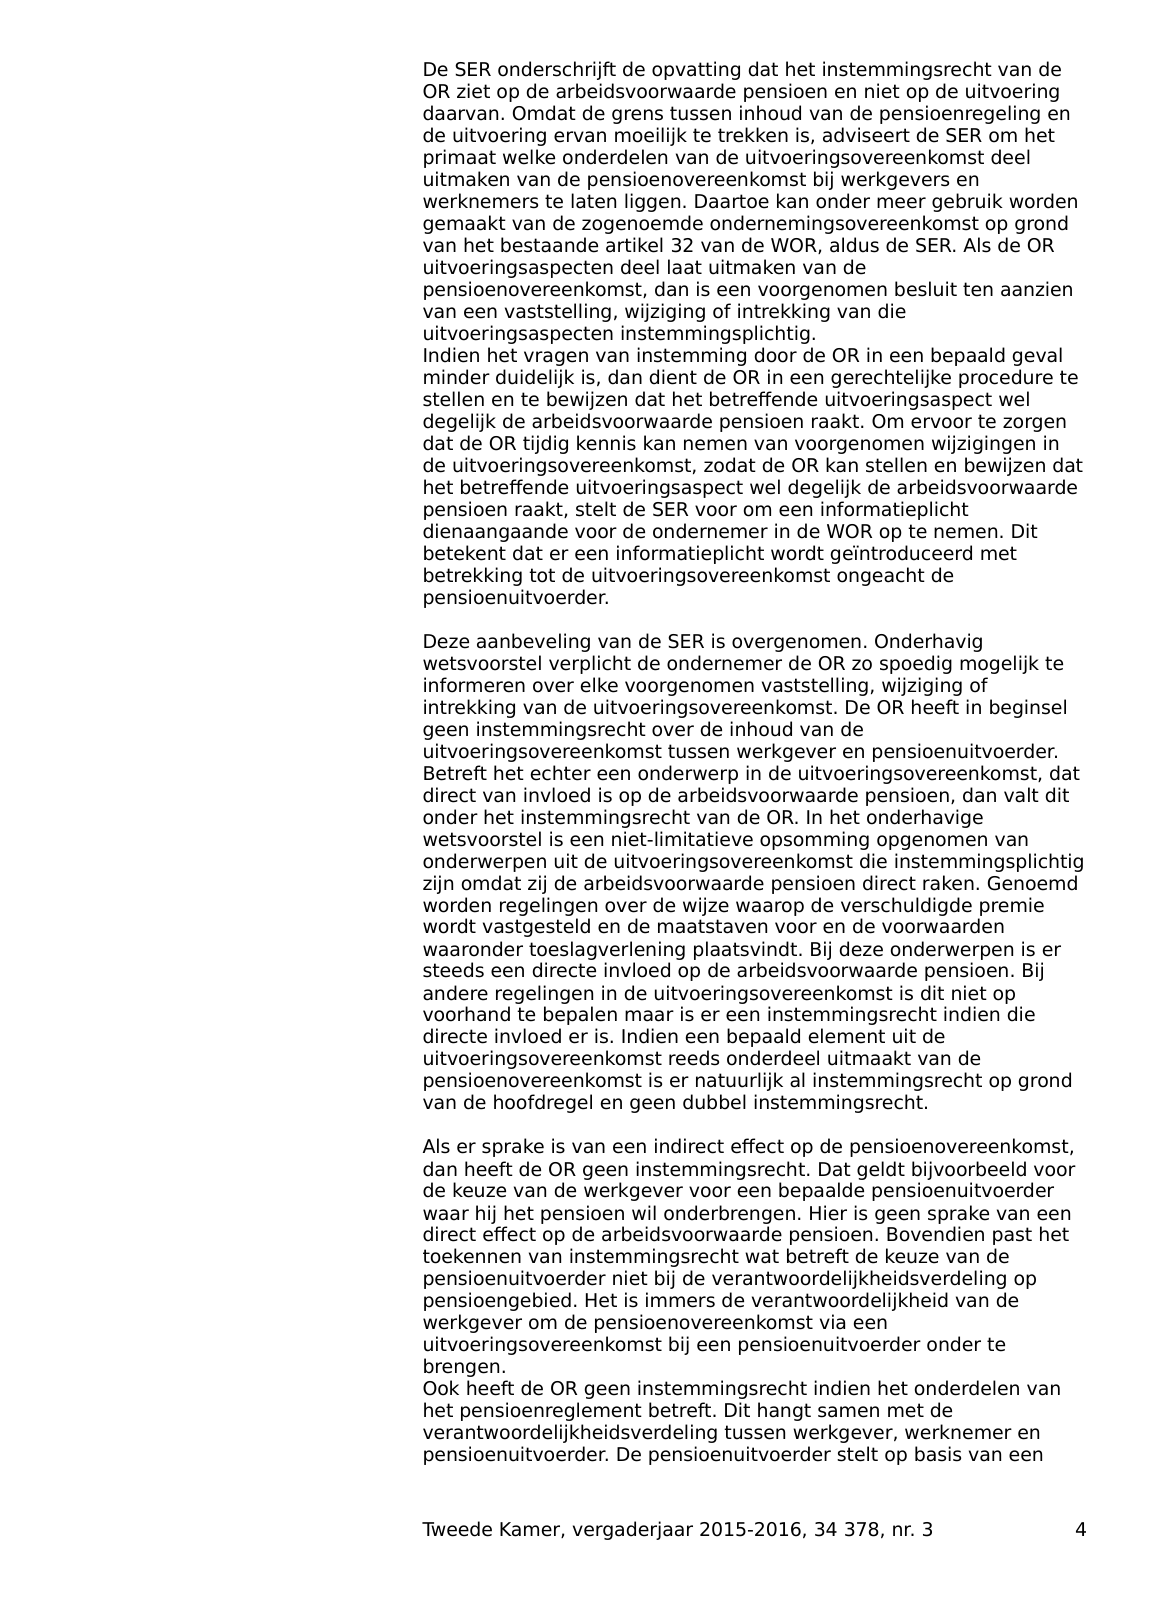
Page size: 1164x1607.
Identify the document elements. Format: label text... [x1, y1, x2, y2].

text Ook heeft de OR geen instemmingsrecht indien het onderdelen van het pensioenreglement betreft. Dit hangt samen met de verantwoordelijkheidsverdeling tussen werkgever, werknemer en pensioenuitvoerder. De pensioenuitvoerder stelt op basis van een [422, 1378, 1087, 1466]
text Als er sprake is van een indirect effect op de pensioenovereenkomst, dan heeft de OR geen instemmingsrecht. Dat geldt bijvoorbeeld voor de keuze van de werkgever voor een bepaalde pensioenuitvoerder waar hij het pensioen wil onderbrengen. Hier is geen sprake van een direct effect op de arbeidsvoorwaarde pensioen. Bovendien past het toekennen van instemmingsrecht wat betreft de keuze van de pensioenuitvoerder niet bij de verantwoordelijkheidsverdeling op pensioengebied. Het is immers de verantwoordelijkheid van de werkgever om de pensioenovereenkomst via een uitvoeringsovereenkomst bij een pensioenuitvoerder onder te brengen. [422, 1136, 1087, 1378]
text Indien het vragen van instemming door de OR in een bepaald geval minder duidelijk is, dan dient de OR in een gerechtelijke procedure te stellen en te bewijzen dat het betreffende uitvoeringsaspect wel degelijk de arbeidsvoorwaarde pensioen raakt. Om ervoor te zorgen dat de OR tijdig kennis kan nemen van voorgenomen wijzigingen in de uitvoeringsovereenkomst, zodat de OR kan stellen en bewijzen dat het betreffende uitvoeringsaspect wel degelijk de arbeidsvoorwaarde pensioen raakt, stelt de SER voor om een informatieplicht dienaangaande voor de ondernemer in de WOR op te nemen. Dit betekent dat er een informatieplicht wordt geïntroduceerd met betrekking tot de uitvoeringsovereenkomst ongeacht de pensioenuitvoerder. [422, 345, 1087, 608]
text Deze aanbeveling van de SER is overgenomen. Onderhavig wetsvoorstel verplicht de ondernemer de OR zo spoedig mogelijk te informeren over elke voorgenomen vaststelling, wijziging of intrekking van de uitvoeringsovereenkomst. De OR heeft in beginsel geen instemmingsrecht over de inhoud van de uitvoeringsovereenkomst tussen werkgever en pensioenuitvoerder. Betreft het echter een onderwerp in de uitvoeringsovereenkomst, dat direct van invloed is op de arbeidsvoorwaarde pensioen, dan valt dit onder het instemmingsrecht van de OR. In het onderhavige wetsvoorstel is een niet-limitatieve opsomming opgenomen van onderwerpen uit de uitvoeringsovereenkomst die instemmingsplichtig zijn omdat zij de arbeidsvoorwaarde pensioen direct raken. Genoemd worden regelingen over de wijze waarop de verschuldigde premie wordt vastgesteld en de maatstaven voor en de voorwaarden waaronder toeslagverlening plaatsvindt. Bij deze onderwerpen is er steeds een directe invloed op de arbeidsvoorwaarde pensioen. Bij andere regelingen in de uitvoeringsovereenkomst is dit niet op voorhand te bepalen maar is er een instemmingsrecht indien die directe invloed er is. Indien een bepaald element uit de uitvoeringsovereenkomst reeds onderdeel uitmaakt van de pensioenovereenkomst is er natuurlijk al instemmingsrecht op grond van de hoofdregel en geen dubbel instemmingsrecht. [422, 631, 1087, 1114]
text De SER onderschrijft de opvatting dat het instemmingsrecht van de OR ziet op de arbeidsvoorwaarde pensioen en niet op de uitvoering daarvan. Omdat de grens tussen inhoud van de pensioenregeling en de uitvoering ervan moeilijk te trekken is, adviseert de SER om het primaat welke onderdelen van de uitvoeringsovereenkomst deel uitmaken van de pensioenovereenkomst bij werkgevers en werknemers te laten liggen. Daartoe kan onder meer gebruik worden gemaakt van de zogenoemde ondernemingsovereenkomst op grond van het bestaande artikel 32 van de WOR, aldus de SER. Als de OR uitvoeringsaspecten deel laat uitmaken van de pensioenovereenkomst, dan is een voorgenomen besluit ten aanzien van een vaststelling, wijziging of intrekking van die uitvoeringsaspecten instemmingsplichtig. [422, 59, 1087, 345]
